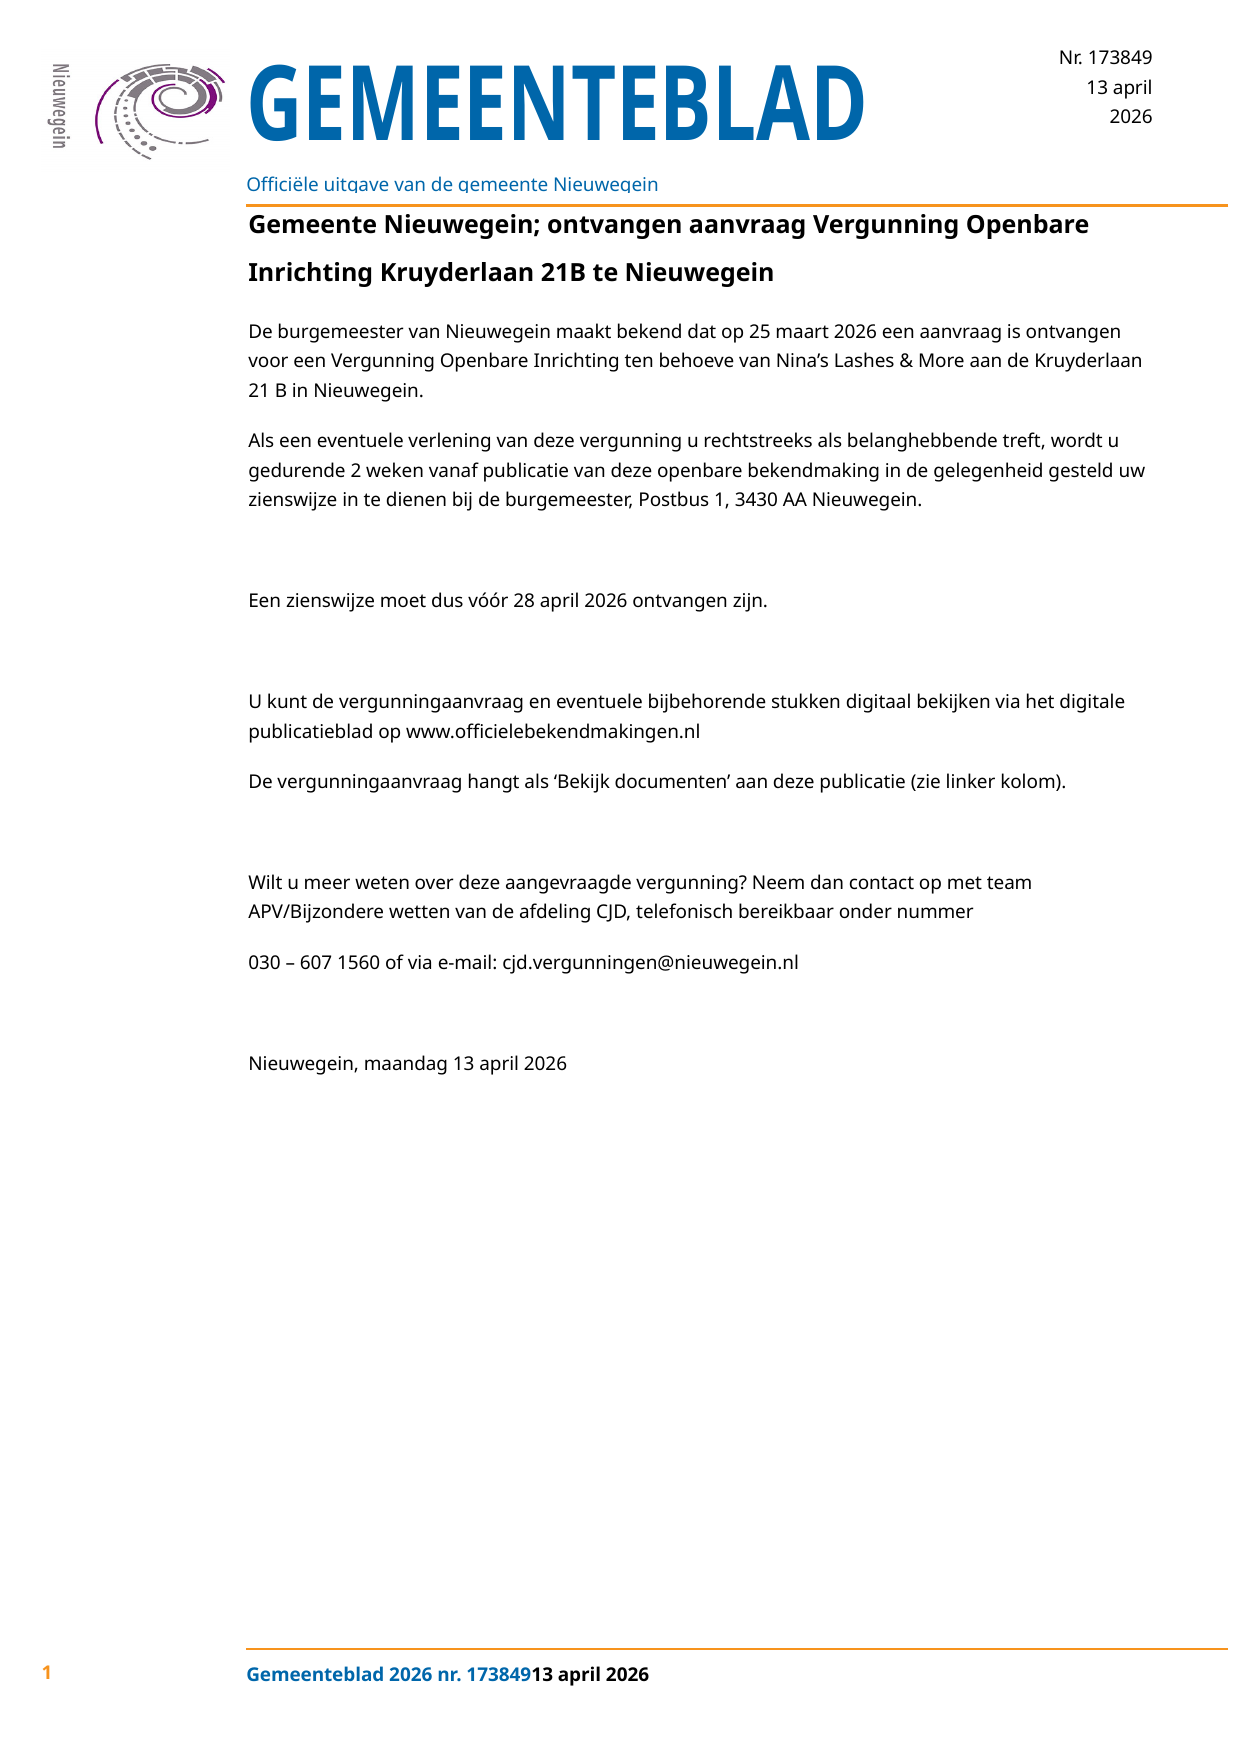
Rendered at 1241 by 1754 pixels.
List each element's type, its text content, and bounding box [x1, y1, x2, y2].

text Gemeente Nieuwegein; ontvangen aanvraag Vergunning Openbare Inrichting Kruyderlaan 21B te Nieuwegein [248, 207, 1152, 288]
picture [41, 47, 231, 172]
text De vergunningaanvraag hangt als ‘Bekijk documenten’ aan deze publicatie (zie linker kolom). [248, 768, 1152, 794]
text Een zienswijze moet dus vóór 28 april 2026 ontvangen zijn. [248, 587, 1152, 613]
text Nieuwegein, maandag 13 april 2026 [248, 1050, 1152, 1076]
text De burgemeester van Nieuwegein maakt bekend dat op 25 maart 2026 een aanvraag is ontvangen voor een Vergunning Openbare Inrichting ten behoeve van Nina’s Lashes & More aan de Kruyderlaan 21 B in Nieuwegein. [248, 318, 1152, 403]
text Wilt u meer weten over deze aangevraagde vergunning? Neem dan contact op met team APV/Bijzondere wetten van de afdeling CJD, telefonisch bereikbaar onder nummer [248, 869, 1152, 924]
text U kunt de vergunningaanvraag en eventuele bijbehorende stukken digitaal bekijken via het digitale publicatieblad op www.officielebekendmakingen.nl [248, 688, 1152, 744]
text 030 – 607 1560 of via e-mail: cjd.vergunningen@nieuwegein.nl [248, 949, 1152, 975]
text Als een eventuele verlening van deze vergunning u rechtstreeks als belanghebbende treft, wordt u gedurende 2 weken vanaf publicatie van deze openbare bekendmaking in de gelegenheid gesteld uw zienswijze in te dienen bij de burgemeester, Postbus 1, 3430 AA Nieuwegein. [248, 427, 1152, 512]
